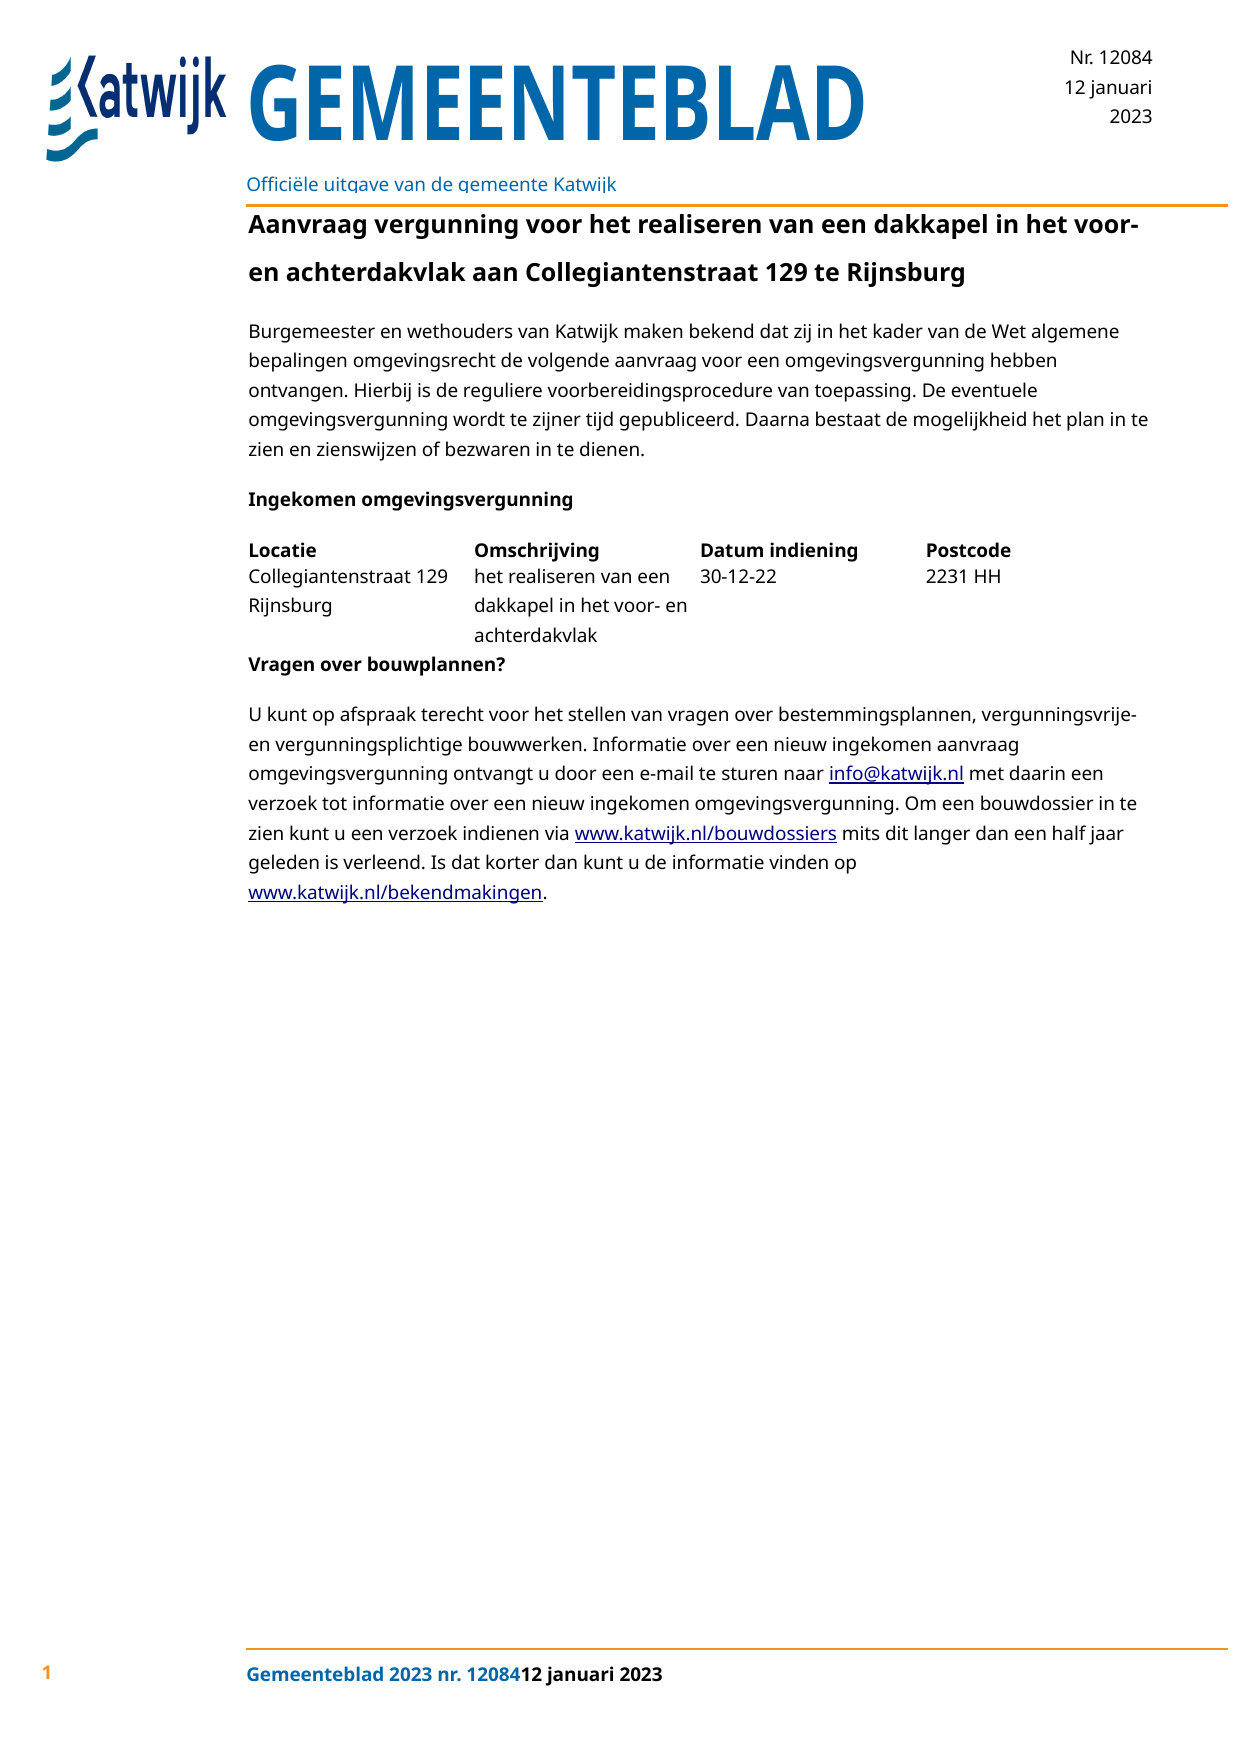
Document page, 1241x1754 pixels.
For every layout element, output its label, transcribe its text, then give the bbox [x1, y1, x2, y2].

text Ingekomen omgevingsvergunning [248, 487, 1152, 512]
table_header Locatie [248, 537, 474, 563]
table_cell Collegiantenstraat 129 Rijnsburg [248, 563, 474, 648]
text Burgemeester en wethouders van Katwijk maken bekend dat zij in het kader van de Wet algemene bepalingen omgevingsrecht de volgende aanvraag voor een omgevingsvergunning hebben ontvangen. Hierbij is de reguliere voorbereidingsprocedure van toepassing. De eventuele omgevingsvergunning wordt te zijner tijd gepubliceerd. Daarna bestaat de mogelijkheid het plan in te zien en zienswijzen of bezwaren in te dienen. [248, 318, 1152, 462]
table_cell het realiseren van een dakkapel in het voor- en achterdakvlak [474, 563, 700, 648]
text Aanvraag vergunning voor het realiseren van een dakkapel in het voor- en achterdakvlak aan Collegiantenstraat 129 te Rijnsburg [248, 207, 1152, 288]
table_header Postcode [926, 537, 1152, 563]
picture [41, 47, 231, 172]
text Vragen over bouwplannen? [248, 651, 1152, 677]
table_header Omschrijving [474, 537, 700, 563]
table_cell 2231 HH [926, 563, 1152, 648]
table_cell 30-12-22 [700, 563, 926, 648]
text U kunt op afspraak terecht voor het stellen van vragen over bestemmingsplannen, vergunningsvrije- en vergunningsplichtige bouwwerken. Informatie over een nieuw ingekomen aanvraag omgevingsvergunning ontvangt u door een e-mail te sturen naar info@katwijk.nl met daarin een verzoek tot informatie over een nieuw ingekomen omgevingsvergunning. Om een bouwdossier in te zien kunt u een verzoek indienen via www.katwijk.nl/bouwdossiers mits dit langer dan een half jaar geleden is verleend. Is dat korter dan kunt u de informatie vinden op www.katwijk.nl/bekendmakingen. [248, 701, 1152, 905]
table_header Datum indiening [700, 537, 926, 563]
